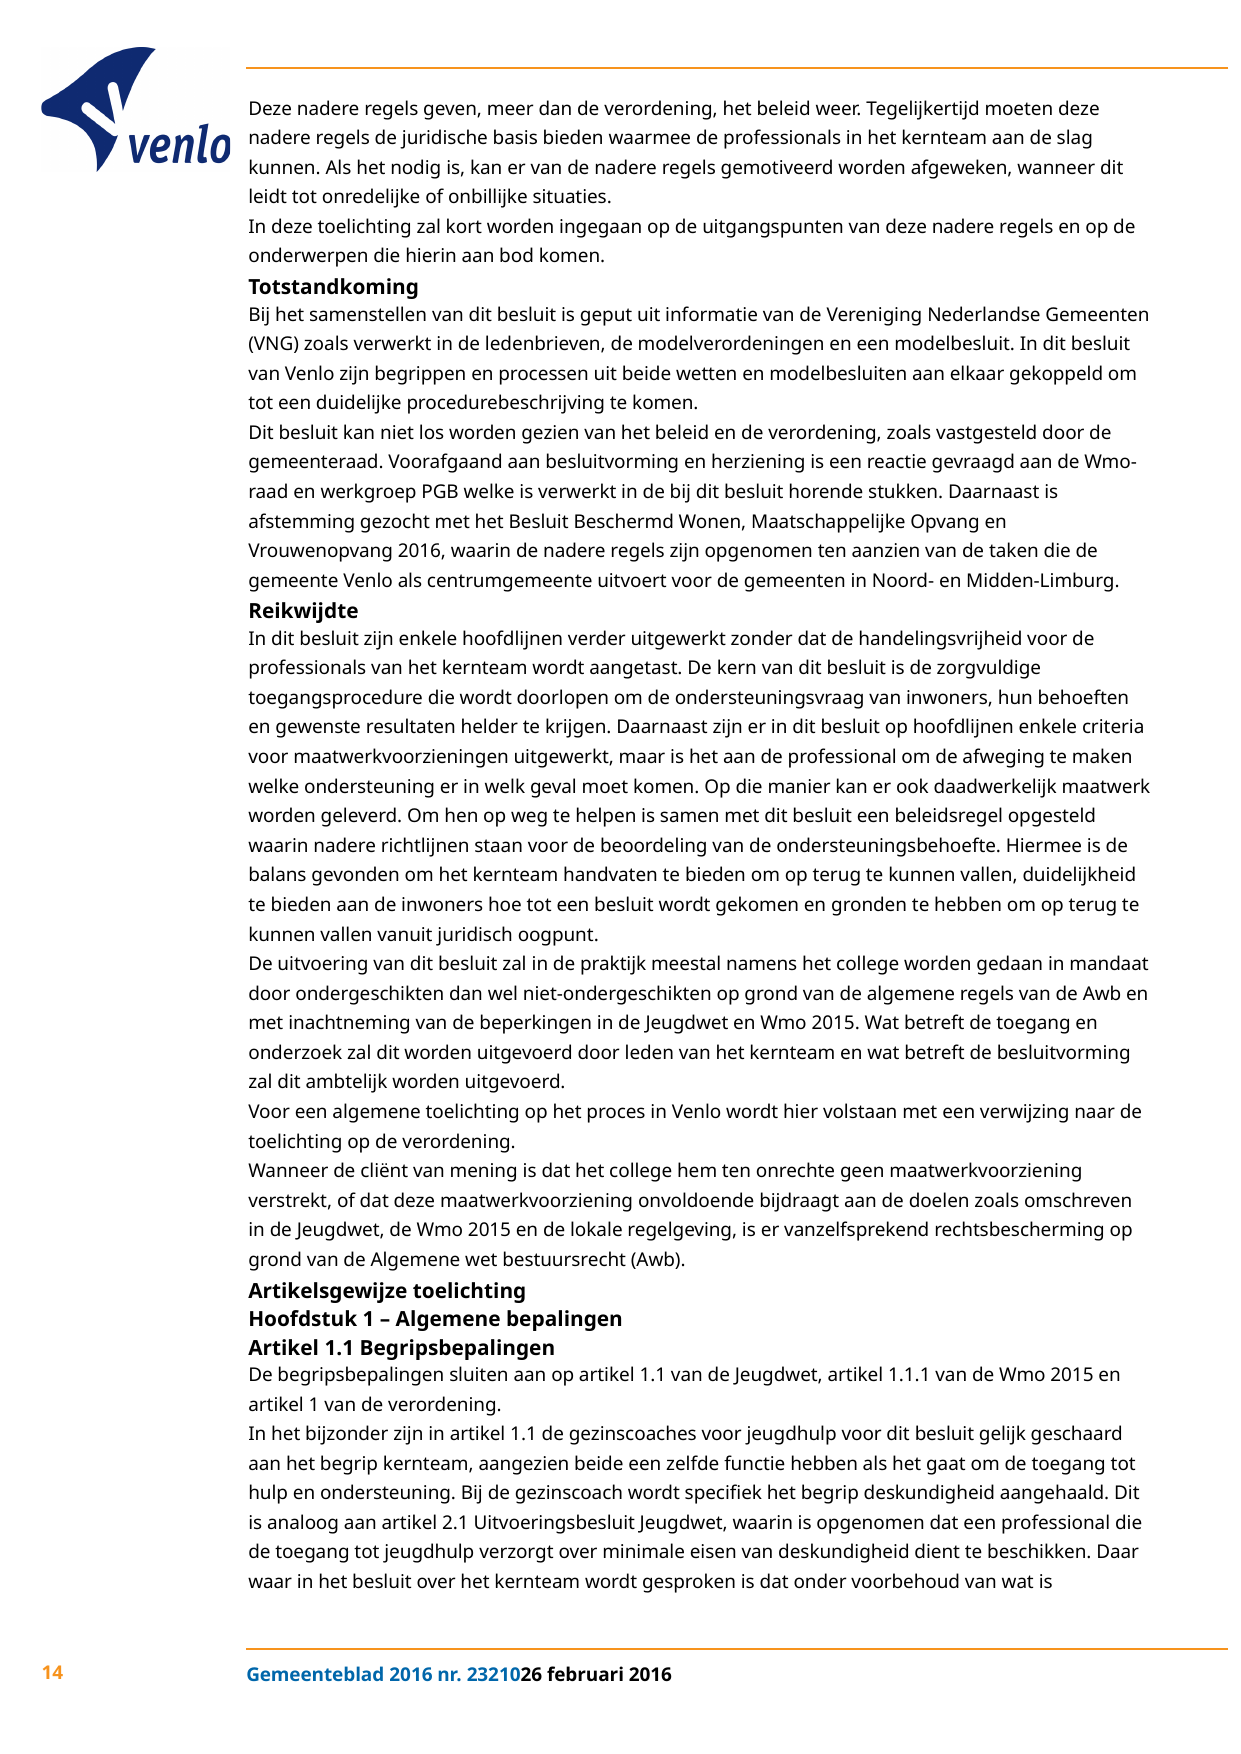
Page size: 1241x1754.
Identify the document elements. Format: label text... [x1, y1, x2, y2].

text Wanneer de cliënt van mening is dat het college hem ten onrechte geen maatwerkvoorziening verstrekt, of dat deze maatwerkvoorziening onvoldoende bijdraagt aan de doelen zoals omschreven in de Jeugdwet, de Wmo 2015 en de lokale regelgeving, is er vanzelfsprekend rechtsbescherming op grond van de Algemene wet bestuursrecht (Awb). [248, 1157, 1152, 1272]
text Artikelsgewijze toelichting [248, 1276, 1152, 1304]
text In het bijzonder zijn in artikel 1.1 de gezinscoaches voor jeugdhulp voor dit besluit gelijk geschaard aan het begrip kernteam, aangezien beide een zelfde functie hebben als het gaat om de toegang tot hulp en ondersteuning. Bij de gezinscoach wordt specifiek het begrip deskundigheid aangehaald. Dit is analoog aan artikel 2.1 Uitvoeringsbesluit Jeugdwet, waarin is opgenomen dat een professional die de toegang tot jeugdhulp verzorgt over minimale eisen van deskundigheid dient te beschikken. Daar waar in het besluit over het kernteam wordt gesproken is dat onder voorbehoud van wat is [248, 1420, 1152, 1594]
text Voor een algemene toelichting op het proces in Venlo wordt hier volstaan met een verwijzing naar de toelichting op de verordening. [248, 1098, 1152, 1154]
text Bij het samenstellen van dit besluit is geput uit informatie van de Vereniging Nederlandse Gemeenten (VNG) zoals verwerkt in de ledenbrieven, de modelverordeningen en een modelbesluit. In dit besluit van Venlo zijn begrippen en processen uit beide wetten en modelbesluiten aan elkaar gekoppeld om tot een duidelijke procedurebeschrijving te komen. [248, 301, 1152, 415]
text Reikwijdte [248, 597, 1152, 625]
text Dit besluit kan niet los worden gezien van het beleid en de verordening, zoals vastgesteld door de gemeenteraad. Voorafgaand aan besluitvorming en herziening is een reactie gevraagd aan de Wmo-raad en werkgroep PGB welke is verwerkt in de bij dit besluit horende stukken. Daarnaast is afstemming gezocht met het Besluit Beschermd Wonen, Maatschappelijke Opvang en Vrouwenopvang 2016, waarin de nadere regels zijn opgenomen ten aanzien van de taken die de gemeente Venlo als centrumgemeente uitvoert voor de gemeenten in Noord- en Midden-Limburg. [248, 419, 1152, 593]
text Totstandkoming [248, 272, 1152, 301]
text Hoofdstuk 1 – Algemene bepalingen [248, 1304, 1152, 1333]
text De begripsbepalingen sluiten aan op artikel 1.1 van de Jeugdwet, artikel 1.1.1 van de Wmo 2015 en artikel 1 van de verordening. [248, 1361, 1152, 1416]
text In deze toelichting zal kort worden ingegaan op de uitgangspunten van deze nadere regels en op de onderwerpen die hierin aan bod komen. [248, 213, 1152, 268]
picture [41, 47, 231, 172]
text In dit besluit zijn enkele hoofdlijnen verder uitgewerkt zonder dat de handelingsvrijheid voor de professionals van het kernteam wordt aangetast. De kern van dit besluit is de zorgvuldige toegangsprocedure die wordt doorlopen om de ondersteuningsvraag van inwoners, hun behoeften en gewenste resultaten helder te krijgen. Daarnaast zijn er in dit besluit op hoofdlijnen enkele criteria voor maatwerkvoorzieningen uitgewerkt, maar is het aan de professional om de afweging te maken welke ondersteuning er in welk geval moet komen. Op die manier kan er ook daadwerkelijk maatwerk worden geleverd. Om hen op weg te helpen is samen met dit besluit een beleidsregel opgesteld waarin nadere richtlijnen staan voor de beoordeling van de ondersteuningsbehoefte. Hiermee is de balans gevonden om het kernteam handvaten te bieden om op terug te kunnen vallen, duidelijkheid te bieden aan de inwoners hoe tot een besluit wordt gekomen en gronden te hebben om op terug te kunnen vallen vanuit juridisch oogpunt. [248, 625, 1152, 947]
text De uitvoering van dit besluit zal in de praktijk meestal namens het college worden gedaan in mandaat door ondergeschikten dan wel niet-ondergeschikten op grond van de algemene regels van de Awb en met inachtneming van de beperkingen in de Jeugdwet en Wmo 2015. Wat betreft de toegang en onderzoek zal dit worden uitgevoerd door leden van het kernteam en wat betreft de besluitvorming zal dit ambtelijk worden uitgevoerd. [248, 950, 1152, 1094]
text Artikel 1.1 Begripsbepalingen [248, 1333, 1152, 1361]
text Deze nadere regels geven, meer dan de verordening, het beleid weer. Tegelijkertijd moeten deze nadere regels de juridische basis bieden waarmee de professionals in het kernteam aan de slag kunnen. Als het nodig is, kan er van de nadere regels gemotiveerd worden afgeweken, wanneer dit leidt tot onredelijke of onbillijke situaties. [248, 95, 1152, 209]
